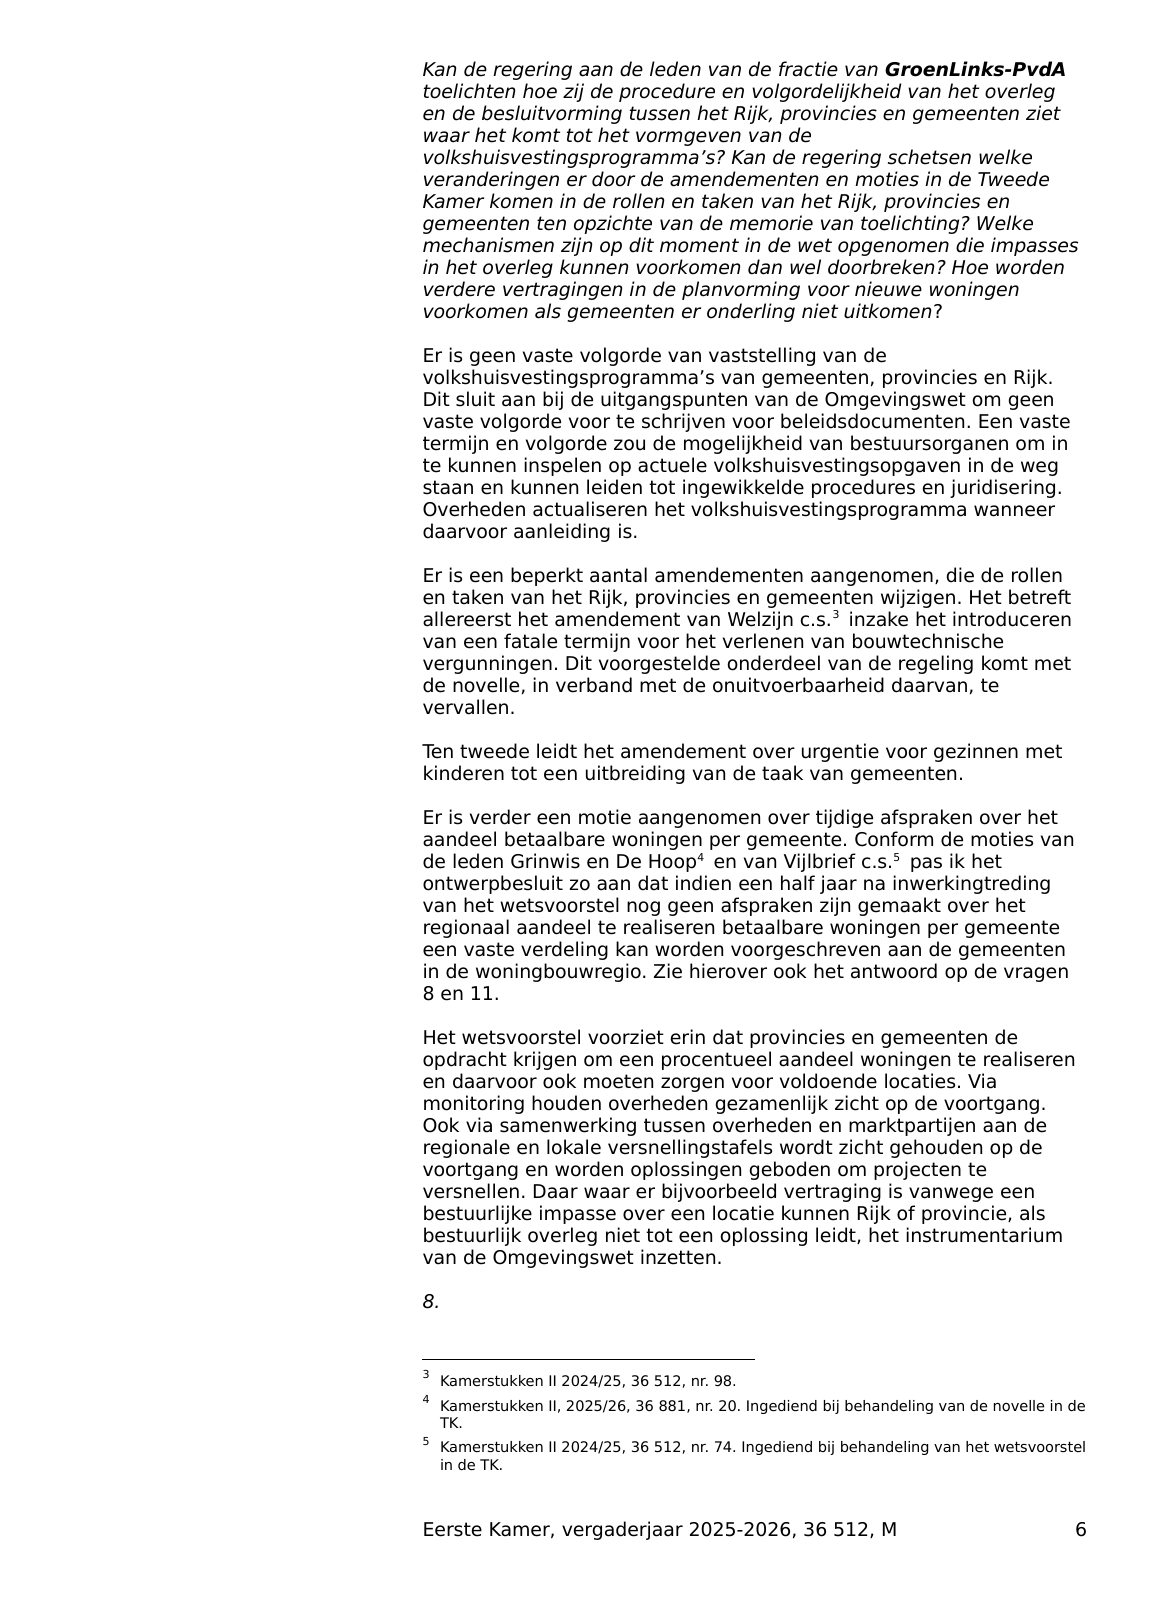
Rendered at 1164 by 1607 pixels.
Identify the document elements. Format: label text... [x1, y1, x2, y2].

text Kamerstukken II 2024/25, 36 512, nr. 98. [422, 1368, 1087, 1391]
text Ten tweede leidt het amendement over urgentie voor gezinnen met kinderen tot een uitbreiding van de taak van gemeenten. [422, 741, 1087, 785]
text Er is een beperkt aantal amendementen aangenomen, die de rollen en taken van het Rijk, provincies en gemeenten wijzigen. Het betreft allereerst het amendement van Welzijn c.s. inzake het introduceren van een fatale termijn voor het verlenen van bouwtechnische vergunningen. Dit voorgestelde onderdeel van de regeling komt met de novelle, in verband met de onuitvoerbaarheid daarvan, te vervallen. [422, 565, 1087, 719]
text Het wetsvoorstel voorziet erin dat provincies en gemeenten de opdracht krijgen om een procentueel aandeel woningen te realiseren en daarvoor ook moeten zorgen voor voldoende locaties. Via monitoring houden overheden gezamenlijk zicht op de voortgang. Ook via samenwerking tussen overheden en marktpartijen aan de regionale en lokale versnellingstafels wordt zicht gehouden op de voortgang en worden oplossingen geboden om projecten te versnellen. Daar waar er bijvoorbeeld vertraging is vanwege een bestuurlijke impasse over een locatie kunnen Rijk of provincie, als bestuurlijk overleg niet tot een oplossing leidt, het instrumentarium van de Omgevingswet inzetten. [422, 1027, 1087, 1269]
text Kan de regering aan de leden van de fractie van GroenLinks-PvdA toelichten hoe zij de procedure en volgordelijkheid van het overleg en de besluitvorming tussen het Rijk, provincies en gemeenten ziet waar het komt tot het vormgeven van de volkshuisvestingsprogramma’s? Kan de regering schetsen welke veranderingen er door de amendementen en moties in de Tweede Kamer komen in de rollen en taken van het Rijk, provincies en gemeenten ten opzichte van de memorie van toelichting? Welke mechanismen zijn op dit moment in de wet opgenomen die impasses in het overleg kunnen voorkomen dan wel doorbreken? Hoe worden verdere vertragingen in de planvorming voor nieuwe woningen voorkomen als gemeenten er onderling niet uitkomen? [422, 59, 1087, 323]
text Kamerstukken II, 2025/26, 36 881, nr. 20. Ingediend bij behandeling van de novelle in de TK. [422, 1393, 1087, 1432]
text Er is verder een motie aangenomen over tijdige afspraken over het aandeel betaalbare woningen per gemeente. Conform de moties van de leden Grinwis en De Hoop en van Vijlbrief c.s. pas ik het ontwerpbesluit zo aan dat indien een half jaar na inwerkingtreding van het wetsvoorstel nog geen afspraken zijn gemaakt over het regionaal aandeel te realiseren betaalbare woningen per gemeente een vaste verdeling kan worden voorgeschreven aan de gemeenten in de woningbouwregio. Zie hierover ook het antwoord op de vragen 8 en 11. [422, 807, 1087, 1005]
text 8. [422, 1291, 1087, 1313]
text Er is geen vaste volgorde van vaststelling van de volkshuisvestingsprogramma’s van gemeenten, provincies en Rijk. Dit sluit aan bij de uitgangspunten van de Omgevingswet om geen vaste volgorde voor te schrijven voor beleidsdocumenten. Een vaste termijn en volgorde zou de mogelijkheid van bestuursorganen om in te kunnen inspelen op actuele volkshuisvestingsopgaven in de weg staan en kunnen leiden tot ingewikkelde procedures en juridisering. Overheden actualiseren het volkshuisvestingsprogramma wanneer daarvoor aanleiding is. [422, 345, 1087, 543]
text Kamerstukken II 2024/25, 36 512, nr. 74. Ingediend bij behandeling van het wetsvoorstel in de TK. [422, 1435, 1087, 1474]
